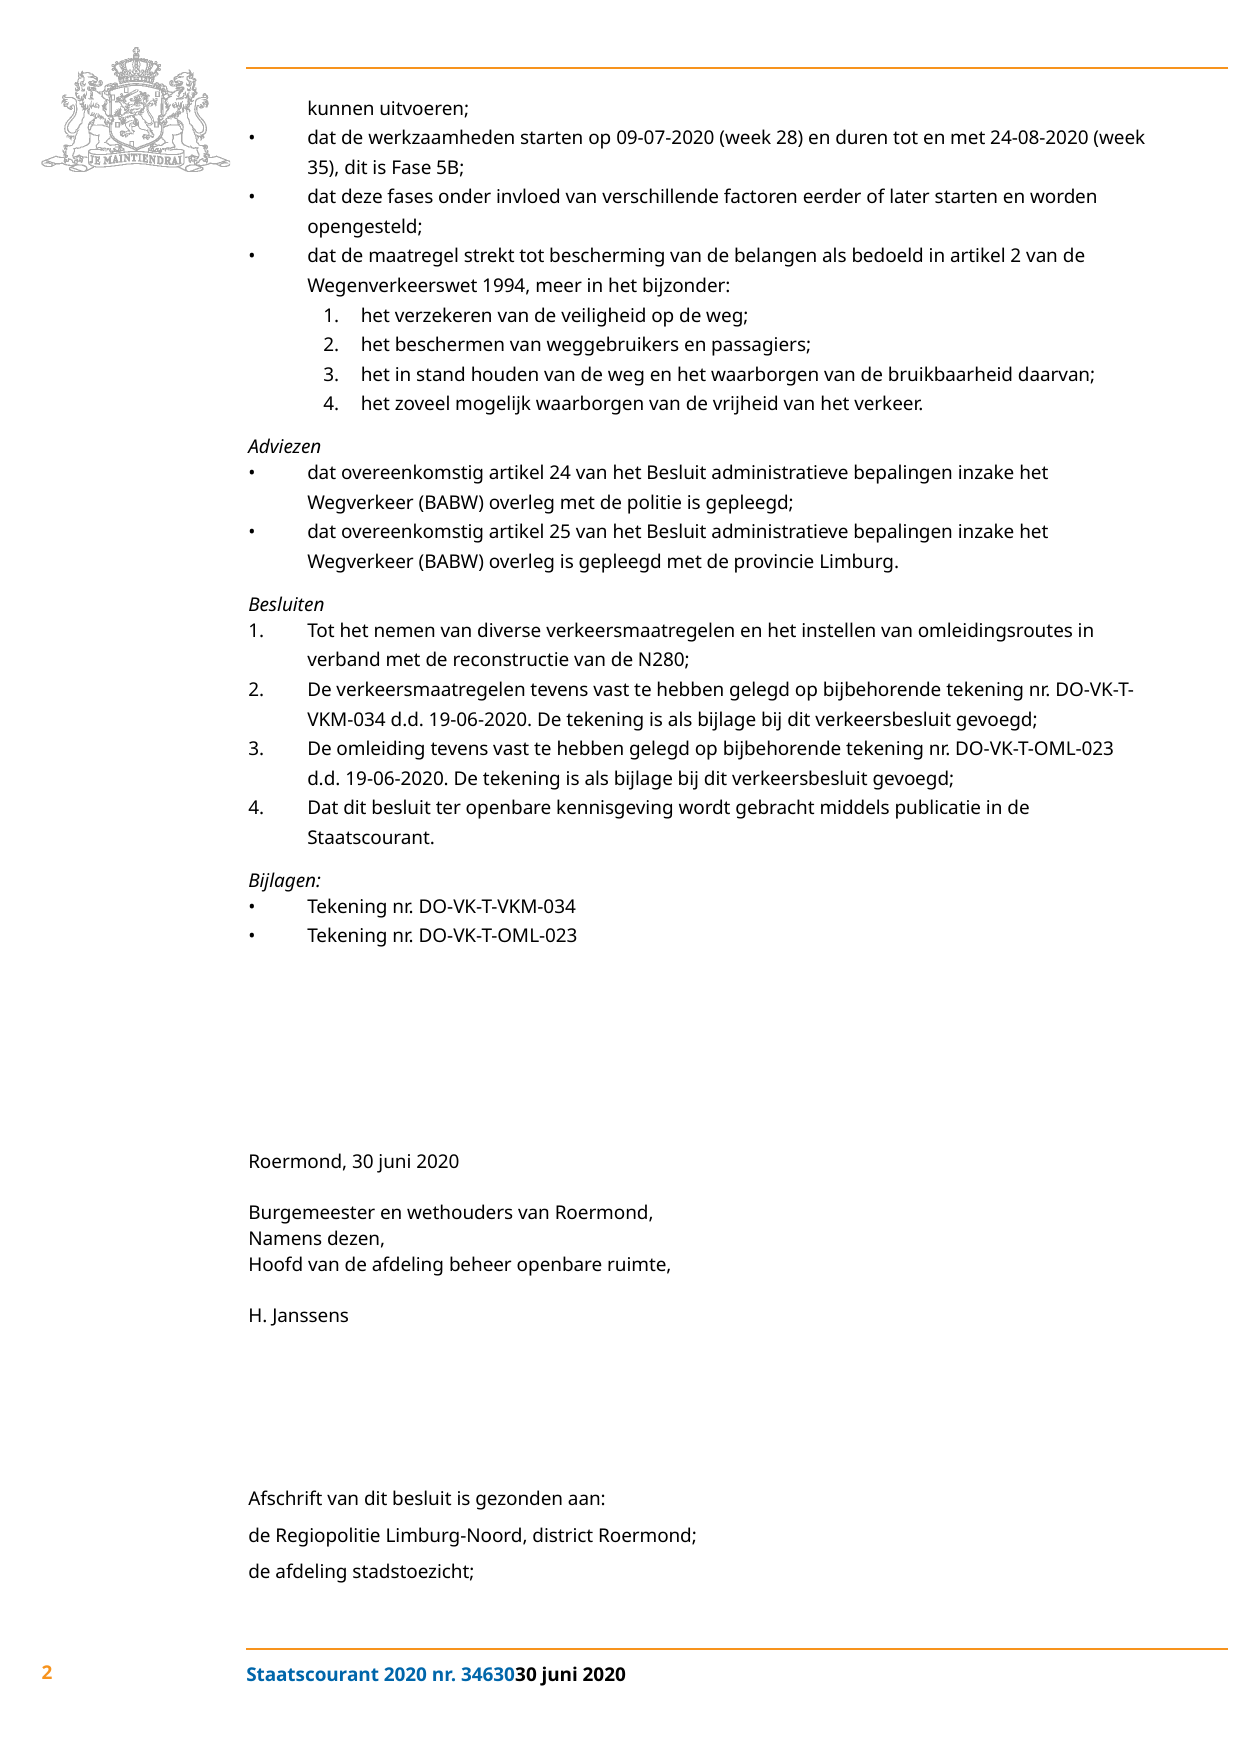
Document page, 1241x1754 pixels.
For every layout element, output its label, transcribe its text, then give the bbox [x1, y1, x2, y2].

text Namens dezen, [248, 1225, 1152, 1251]
list Tekening nr. DO-VK-T-OML-023 [248, 923, 1152, 948]
list De verkeersmaatregelen tevens vast te hebben gelegd op bijbehorende tekening nr. DO-VK-T-VKM-034 d.d. 19-06-2020. De tekening is als bijlage bij dit verkeersbesluit gevoegd; [248, 676, 1152, 732]
text Bijlagen: [248, 867, 1152, 893]
list dat de werkzaamheden starten op 09-07-2020 (week 28) en duren tot en met 24-08-2020 (week 35), dit is Fase 5B; [248, 124, 1152, 180]
list het verzekeren van de veiligheid op de weg; [323, 302, 1152, 328]
text de afdeling stadstoezicht; [248, 1563, 1152, 1583]
list kunnen uitvoeren; [248, 95, 1152, 121]
text de Regiopolitie Limburg-Noord, district Roermond; [248, 1527, 1152, 1546]
text Afschrift van dit besluit is gezonden aan: [248, 1489, 1152, 1509]
list dat overeenkomstig artikel 25 van het Besluit administratieve bepalingen inzake het Wegverkeer (BABW) overleg is gepleegd met de provincie Limburg. [248, 519, 1152, 574]
list Tot het nemen van diverse verkeersmaatregelen en het instellen van omleidingsroutes in verband met de reconstructie van de N280; [248, 617, 1152, 672]
list Dat dit besluit ter openbare kennisgeving wordt gebracht middels publicatie in de Staatscourant. [248, 794, 1152, 850]
list Tekening nr. DO-VK-T-VKM-034 [248, 893, 1152, 919]
text Roermond, 30 juni 2020 [248, 1148, 1152, 1174]
text H. Janssens [248, 1302, 1152, 1328]
list De omleiding tevens vast te hebben gelegd op bijbehorende tekening nr. DO-VK-T-OML-023 d.d. 19-06-2020. De tekening is als bijlage bij dit verkeersbesluit gevoegd; [248, 735, 1152, 791]
text Hoofd van de afdeling beheer openbare ruimte, [248, 1251, 1152, 1277]
list het zoveel mogelijk waarborgen van de vrijheid van het verkeer. [323, 391, 1152, 416]
list dat deze fases onder invloed van verschillende factoren eerder of later starten en worden opengesteld; [248, 183, 1152, 239]
text Besluiten [248, 591, 1152, 617]
list het beschermen van weggebruikers en passagiers; [323, 331, 1152, 357]
text Burgemeester en wethouders van Roermond, [248, 1199, 1152, 1225]
text Adviezen [248, 434, 1152, 459]
list dat de maatregel strekt tot bescherming van de belangen als bedoeld in artikel 2 van de Wegenverkeerswet 1994, meer in het bijzonder: [248, 243, 1152, 298]
list dat overeenkomstig artikel 24 van het Besluit administratieve bepalingen inzake het Wegverkeer (BABW) overleg met de politie is gepleegd; [248, 459, 1152, 515]
picture [41, 47, 231, 172]
list het in stand houden van de weg en het waarborgen van de bruikbaarheid daarvan; [323, 361, 1152, 387]
